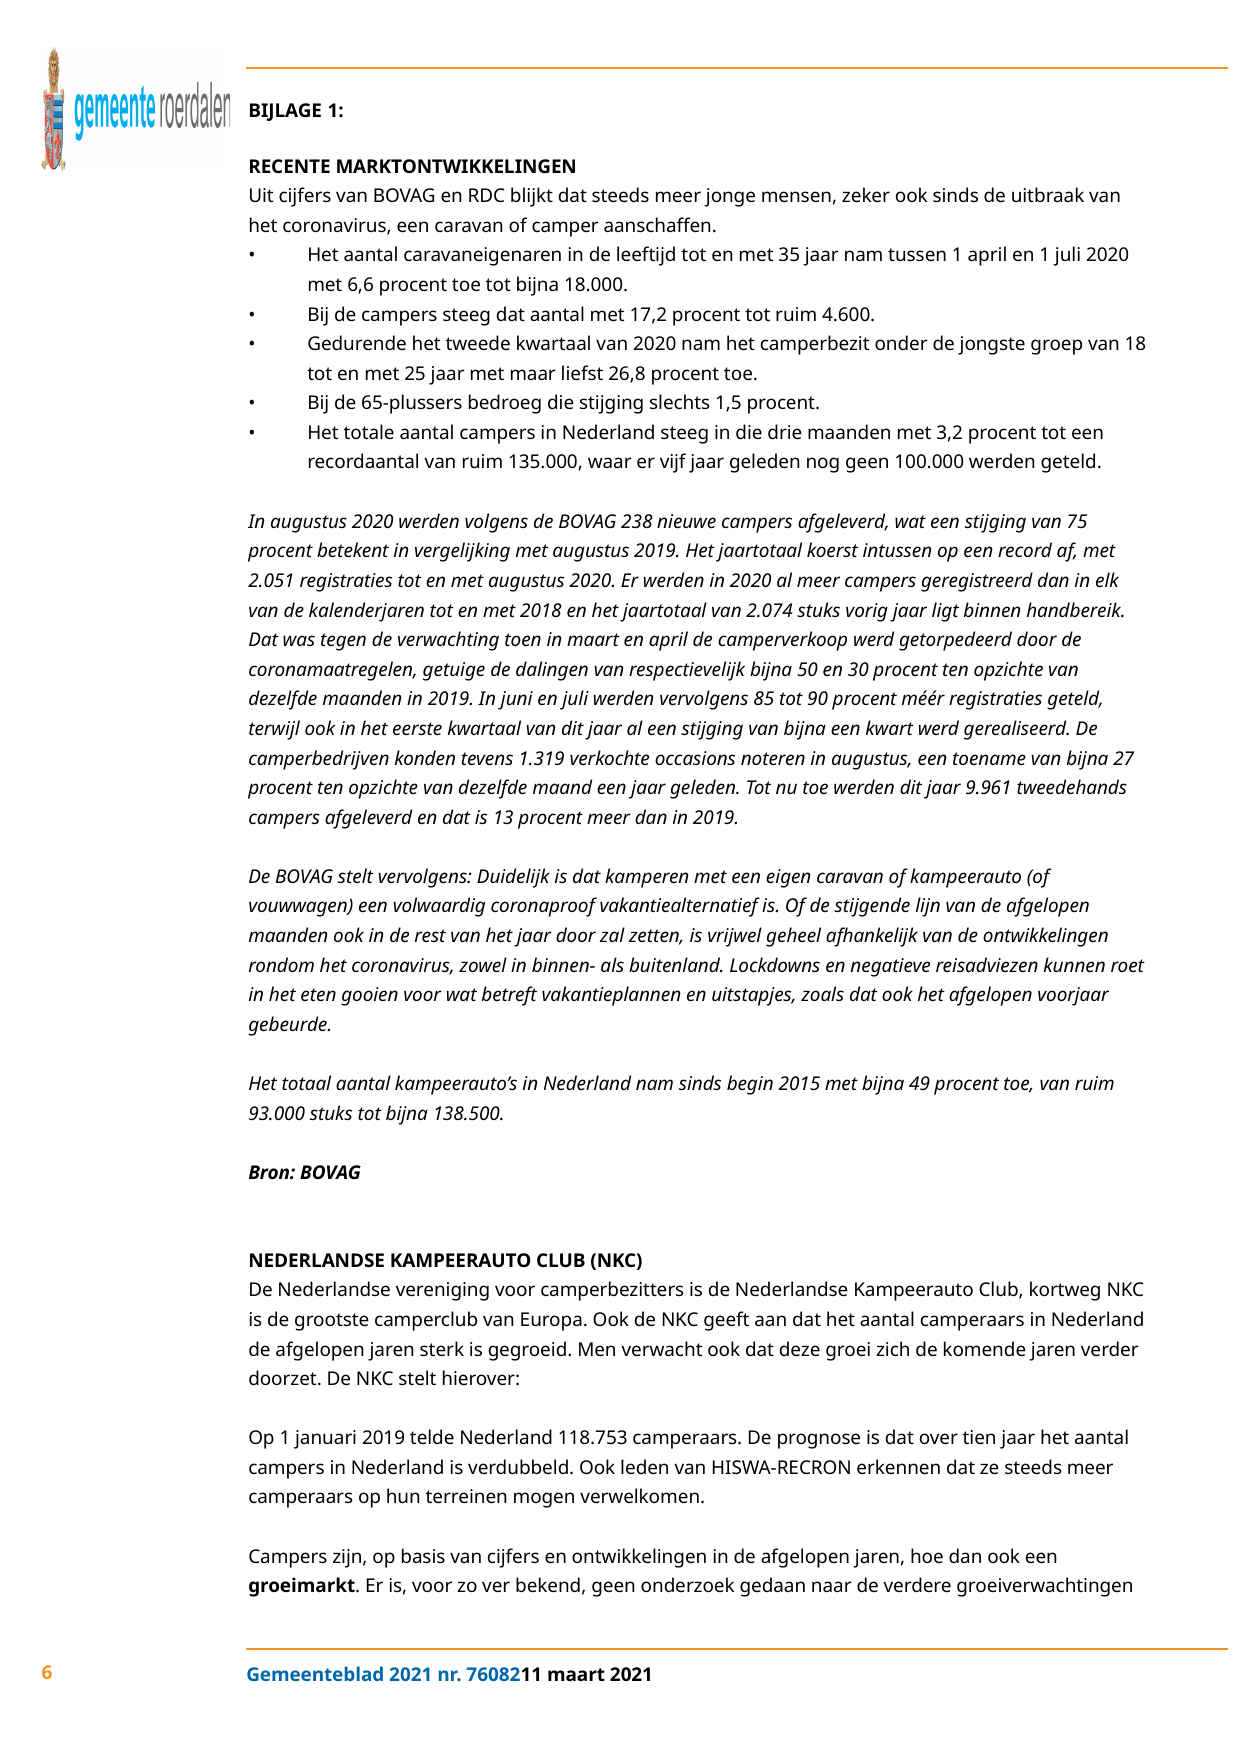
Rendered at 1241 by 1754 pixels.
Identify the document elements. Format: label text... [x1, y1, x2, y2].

picture [41, 47, 231, 172]
list Het totale aantal campers in Nederland steeg in die drie maanden met 3,2 procent tot een recordaantal van ruim 135.000, waar er vijf jaar geleden nog geen 100.000 werden geteld. [248, 419, 1152, 474]
text NEDERLANDSE KAMPEERAUTO CLUB (NKC) [248, 1247, 1152, 1273]
table_header In augustus 2020 werden volgens de BOVAG 238 nieuwe campers afgeleverd, wat een stijging van 75 procent betekent in vergelijking met augustus 2019. Het jaartotaal koerst intussen op een record af, met 2.051 registraties tot en met augustus 2020. Er werden in 2020 al meer campers geregistreerd dan in elk van de kalenderjaren tot en met 2018 en het jaartotaal van 2.074 stuks vorig jaar ligt binnen handbereik. Dat was tegen de verwachting toen in maart en april de camperverkoop werd getorpedeerd door de coronamaatregelen, getuige de dalingen van respectievelijk bijna 50 en 30 procent ten opzichte van dezelfde maanden in 2019. In juni en juli werden vervolgens 85 tot 90 procent méér registraties geteld, terwijl ook in het eerste kwartaal van dit jaar al een stijging van bijna een kwart werd gerealiseerd. De camperbedrijven konden tevens 1.319 verkochte occasions noteren in augustus, een toename van bijna 27 procent ten opzichte van dezelfde maand een jaar geleden. Tot nu toe werden dit jaar 9.961 tweedehands campers afgeleverd en dat is 13 procent meer dan in 2019. De BOVAG stelt vervolgens: Duidelijk is dat kamperen met een eigen caravan of kampeerauto (of vouwwagen) een volwaardig coronaproof vakantiealternatief is. Of de stijgende lijn van de afgelopen maanden ook in de rest van het jaar door zal zetten, is vrijwel geheel afhankelijk van de ontwikkelingen rondom het coronavirus, zowel in binnen- als buitenland. Lockdowns en negatieve reisadviezen kunnen roet in het eten gooien voor wat betreft vakantieplannen en uitstapjes, zoals dat ook het afgelopen voorjaar gebeurde. Het totaal aantal kampeerauto’s in Nederland nam sinds begin 2015 met bijna 49 procent toe, van ruim 93.000 stuks tot bijna 138.500. Bron: BOVAG [248, 508, 1152, 1184]
text Op 1 januari 2019 telde Nederland 118.753 camperaars. De prognose is dat over tien jaar het aantal campers in Nederland is verdubbeld. Ook leden van HISWA-RECRON erkennen dat ze steeds meer camperaars op hun terreinen mogen verwelkomen. [248, 1424, 1152, 1509]
list Gedurende het tweede kwartaal van 2020 nam het camperbezit onder de jongste groep van 18 tot en met 25 jaar met maar liefst 26,8 procent toe. [248, 330, 1152, 386]
list Het aantal caravaneigenaren in de leeftijd tot en met 35 jaar nam tussen 1 april en 1 juli 2020 met 6,6 procent toe tot bijna 18.000. [248, 242, 1152, 297]
list Bij de campers steeg dat aantal met 17,2 procent tot ruim 4.600. [248, 301, 1152, 327]
text Uit cijfers van BOVAG en RDC blijkt dat steeds meer jonge mensen, zeker ook sinds de uitbraak van het coronavirus, een caravan of camper aanschaffen. [248, 182, 1152, 238]
text BIJLAGE 1: [248, 95, 1152, 123]
text RECENTE MARKTONTWIKKELINGEN [248, 153, 1152, 179]
list Bij de 65-plussers bedroeg die stijging slechts 1,5 procent. [248, 389, 1152, 415]
text De Nederlandse vereniging voor camperbezitters is de Nederlandse Kampeerauto Club, kortweg NKC is de grootste camperclub van Europa. Ook de NKC geeft aan dat het aantal camperaars in Nederland de afgelopen jaren sterk is gegroeid. Men verwacht ook dat deze groei zich de komende jaren verder doorzet. De NKC stelt hierover: [248, 1277, 1152, 1391]
text Campers zijn, op basis van cijfers en ontwikkelingen in de afgelopen jaren, hoe dan ook een groeimarkt. Er is, voor zo ver bekend, geen onderzoek gedaan naar de verdere groeiverwachtingen [248, 1543, 1152, 1598]
